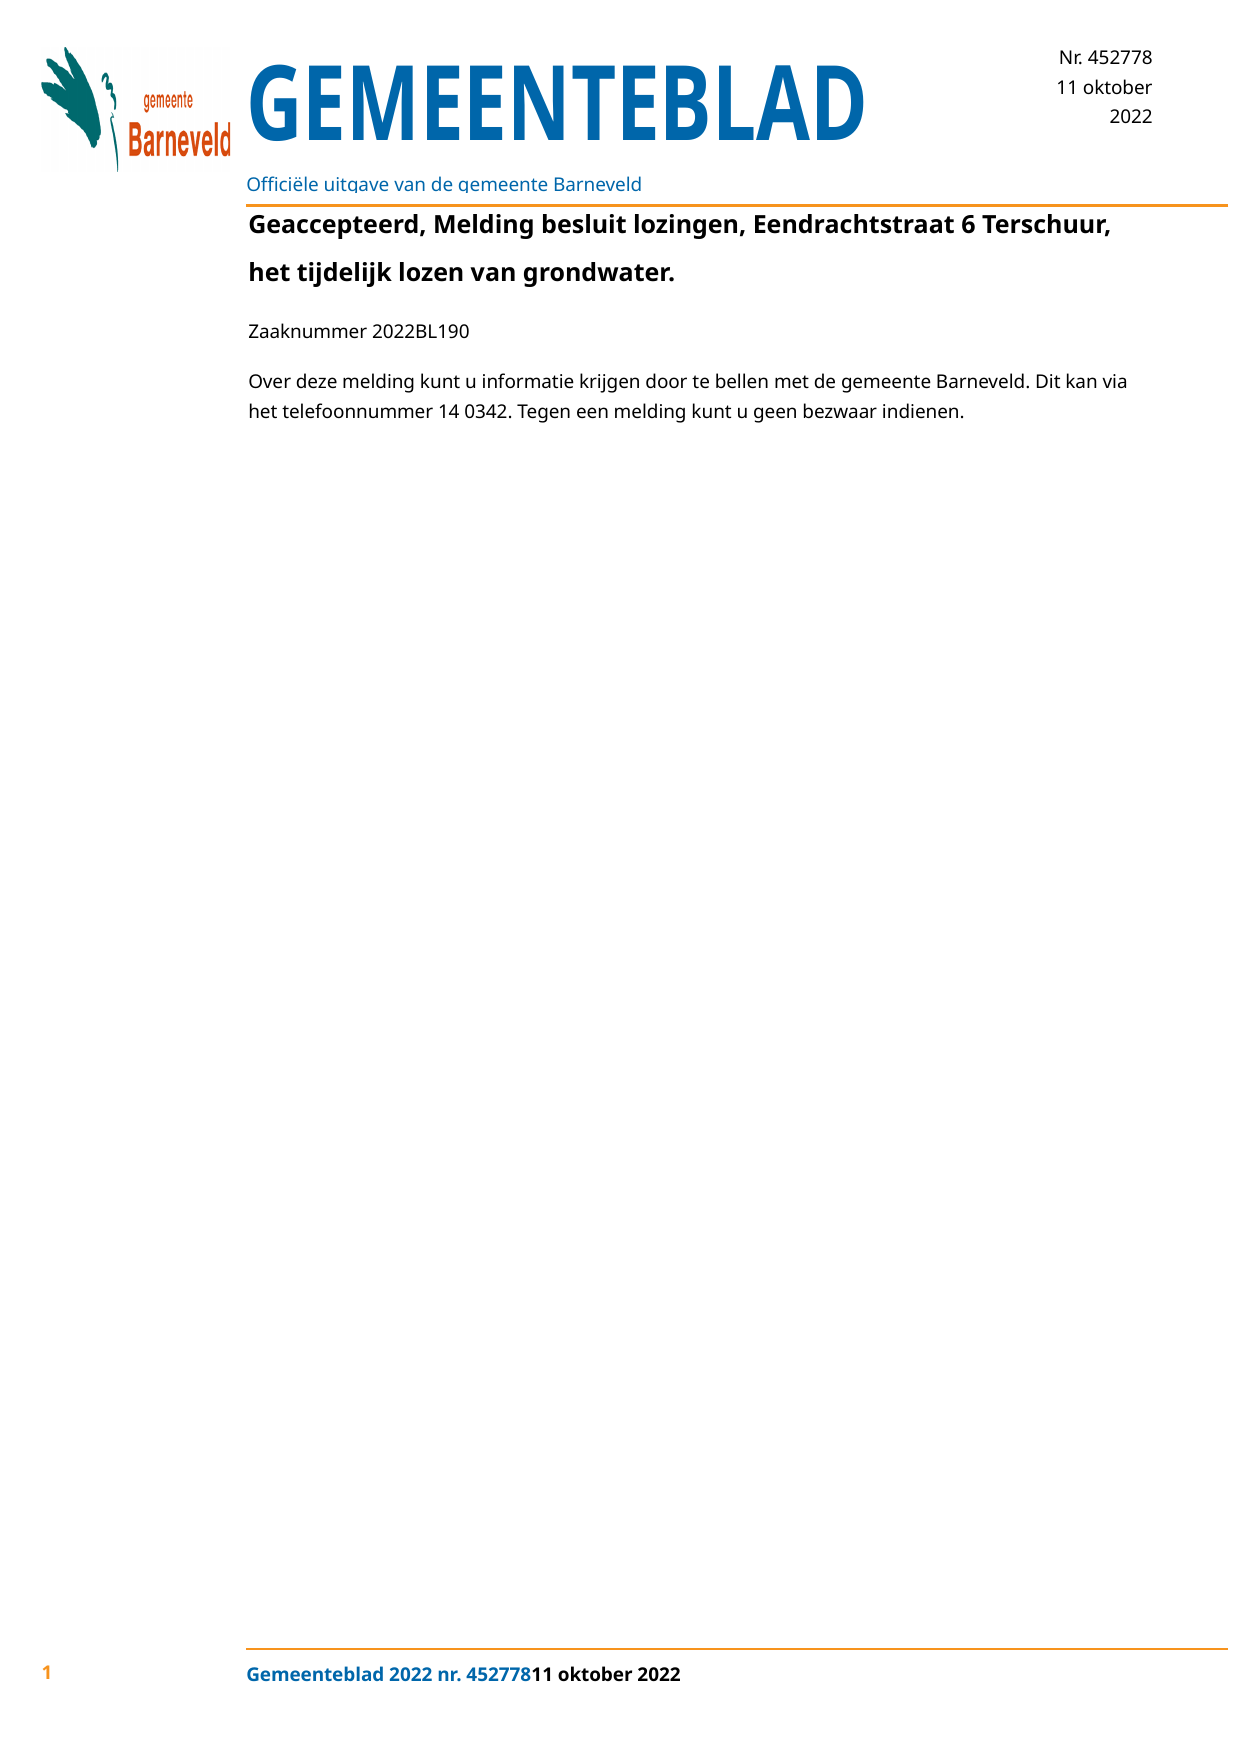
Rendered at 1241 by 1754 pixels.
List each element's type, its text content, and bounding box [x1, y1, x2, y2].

picture [41, 47, 231, 172]
text Geaccepteerd, Melding besluit lozingen, Eendrachtstraat 6 Terschuur, het tijdelijk lozen van grondwater. [248, 207, 1152, 288]
text Over deze melding kunt u informatie krijgen door te bellen met de gemeente Barneveld. Dit kan via het telefoonnummer 14 0342. Tegen een melding kunt u geen bezwaar indienen. [248, 368, 1152, 424]
text Zaaknummer 2022BL190 [248, 318, 1152, 344]
